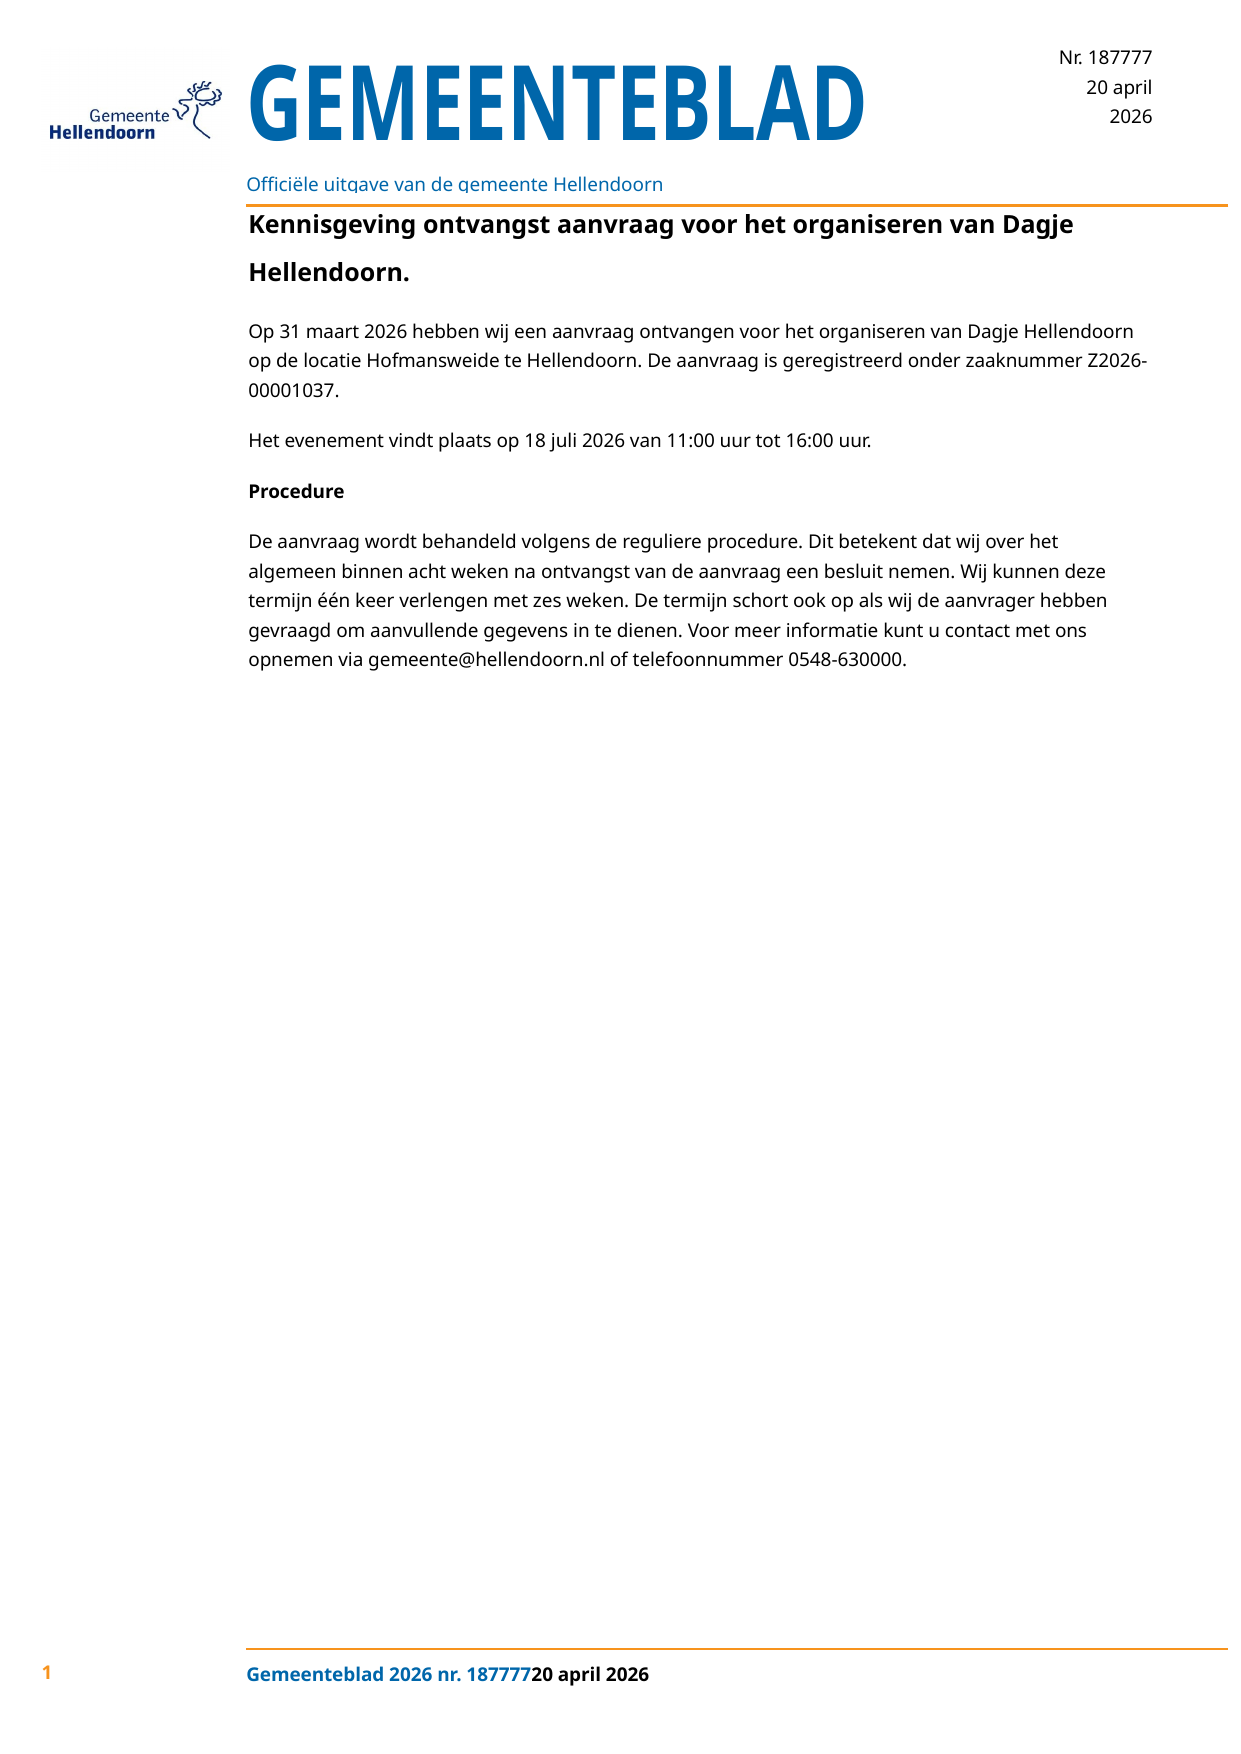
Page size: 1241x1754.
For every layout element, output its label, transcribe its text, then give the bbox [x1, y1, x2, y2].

text De aanvraag wordt behandeld volgens de reguliere procedure. Dit betekent dat wij over het algemeen binnen acht weken na ontvangst van de aanvraag een besluit nemen. Wij kunnen deze termijn één keer verlengen met zes weken. De termijn schort ook op als wij de aanvrager hebben gevraagd om aanvullende gegevens in te dienen. Voor meer informatie kunt u contact met ons opnemen via gemeente@hellendoorn.nl of telefoonnummer 0548-630000. [248, 528, 1152, 672]
text Kennisgeving ontvangst aanvraag voor het organiseren van Dagje Hellendoorn. [248, 207, 1152, 288]
text Op 31 maart 2026 hebben wij een aanvraag ontvangen voor het organiseren van Dagje Hellendoorn op de locatie Hofmansweide te Hellendoorn. De aanvraag is geregistreerd onder zaaknummer Z2026-00001037. [248, 318, 1152, 403]
text Het evenement vindt plaats op 18 juli 2026 van 11:00 uur tot 16:00 uur. [248, 427, 1152, 453]
picture [41, 47, 231, 172]
text Procedure [248, 478, 1152, 504]
